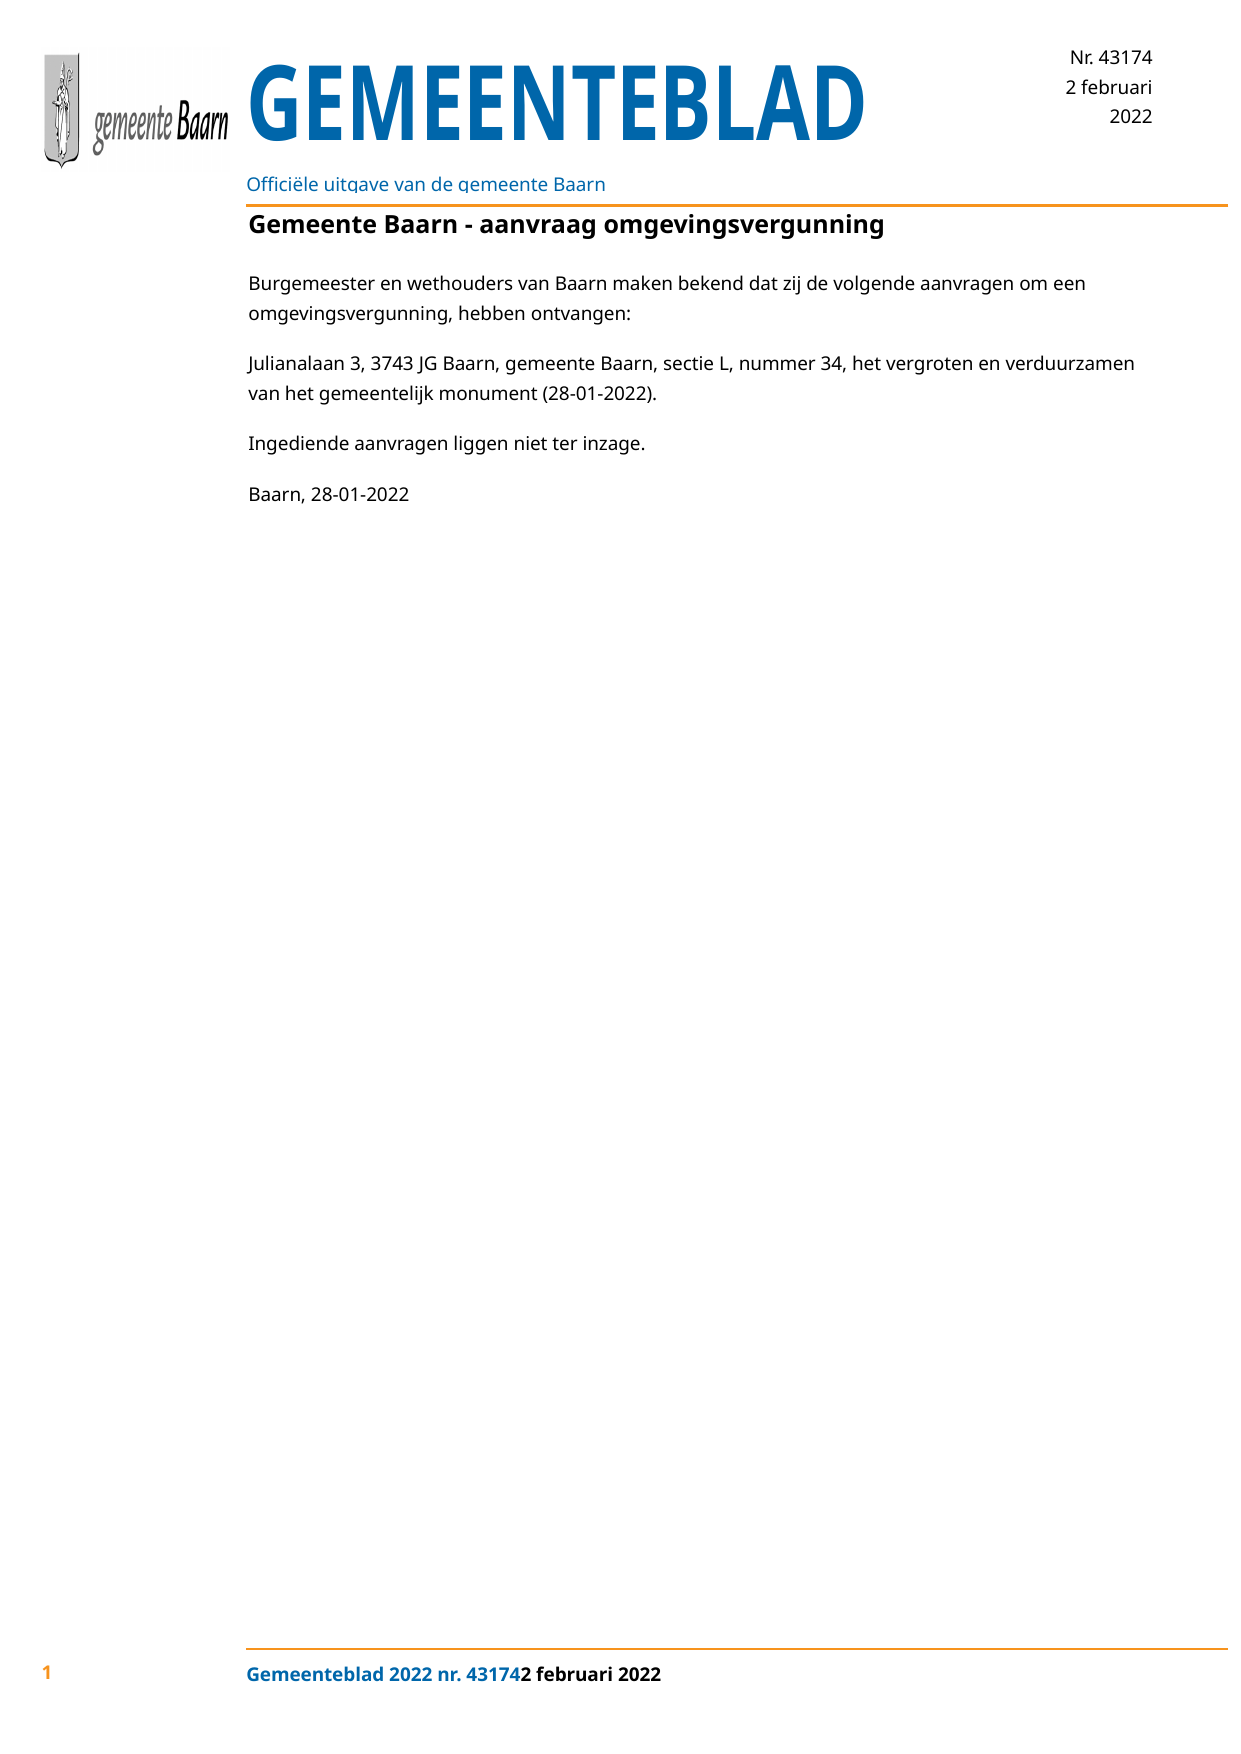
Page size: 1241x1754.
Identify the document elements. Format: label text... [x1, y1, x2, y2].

text Baarn, 28-01-2022 [248, 481, 1152, 506]
text Ingediende aanvragen liggen niet ter inzage. [248, 430, 1152, 456]
picture [41, 47, 231, 172]
text Julianalaan 3, 3743 JG Baarn, gemeente Baarn, sectie L, nummer 34, het vergroten en verduurzamen van het gemeentelijk monument (28-01-2022). [248, 350, 1152, 406]
text Gemeente Baarn - aanvraag omgevingsvergunning [248, 207, 1152, 241]
text Burgemeester en wethouders van Baarn maken bekend dat zij de volgende aanvragen om een omgevingsvergunning, hebben ontvangen: [248, 270, 1152, 326]
